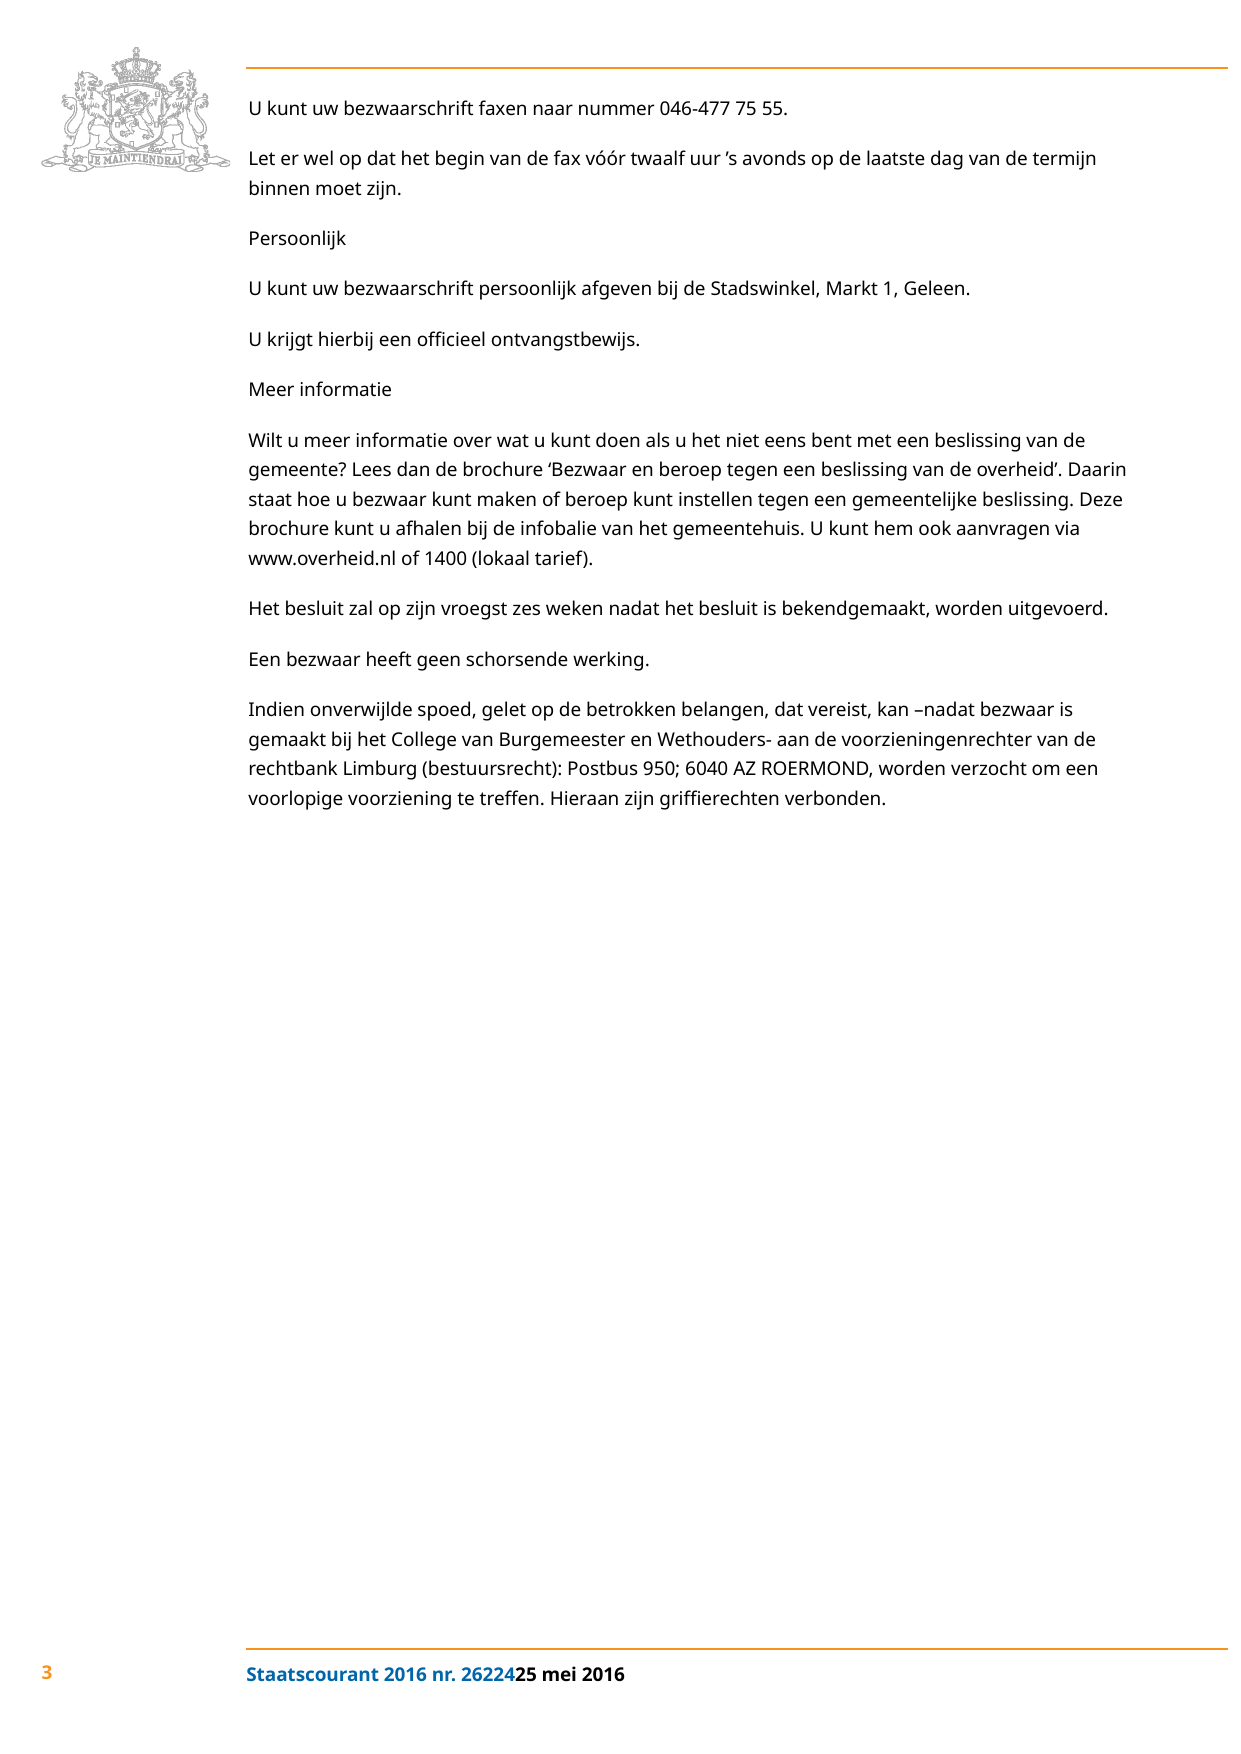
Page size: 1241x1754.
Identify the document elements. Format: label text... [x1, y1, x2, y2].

text U krijgt hierbij een officieel ontvangstbewijs. [248, 326, 1152, 352]
text Wilt u meer informatie over wat u kunt doen als u het niet eens bent met een beslissing van de gemeente? Lees dan de brochure ‘Bezwaar en beroep tegen een beslissing van de overheid’. Daarin staat hoe u bezwaar kunt maken of beroep kunt instellen tegen een gemeentelijke beslissing. Deze brochure kunt u afhalen bij de infobalie van het gemeentehuis. U kunt hem ook aanvragen via www.overheid.nl of 1400 (lokaal tarief). [248, 427, 1152, 571]
text Het besluit zal op zijn vroegst zes weken nadat het besluit is bekendgemaakt, worden uitgevoerd. [248, 596, 1152, 621]
text U kunt uw bezwaarschrift persoonlijk afgeven bij de Stadswinkel, Markt 1, Geleen. [248, 276, 1152, 301]
picture [41, 47, 231, 172]
text Let er wel op dat het begin van de fax vóór twaalf uur ’s avonds op de laatste dag van de termijn binnen moet zijn. [248, 145, 1152, 201]
text Een bezwaar heeft geen schorsende werking. [248, 646, 1152, 672]
text Meer informatie [248, 376, 1152, 402]
text U kunt uw bezwaarschrift faxen naar nummer 046-477 75 55. [248, 95, 1152, 121]
text Indien onverwijlde spoed, gelet op de betrokken belangen, dat vereist, kan –nadat bezwaar is gemaakt bij het College van Burgemeester en Wethouders- aan de voorzieningenrechter van de rechtbank Limburg (bestuursrecht): Postbus 950; 6040 AZ ROERMOND, worden verzocht om een voorlopige voorziening te treffen. Hieraan zijn griffierechten verbonden. [248, 696, 1152, 811]
text Persoonlijk [248, 225, 1152, 251]
